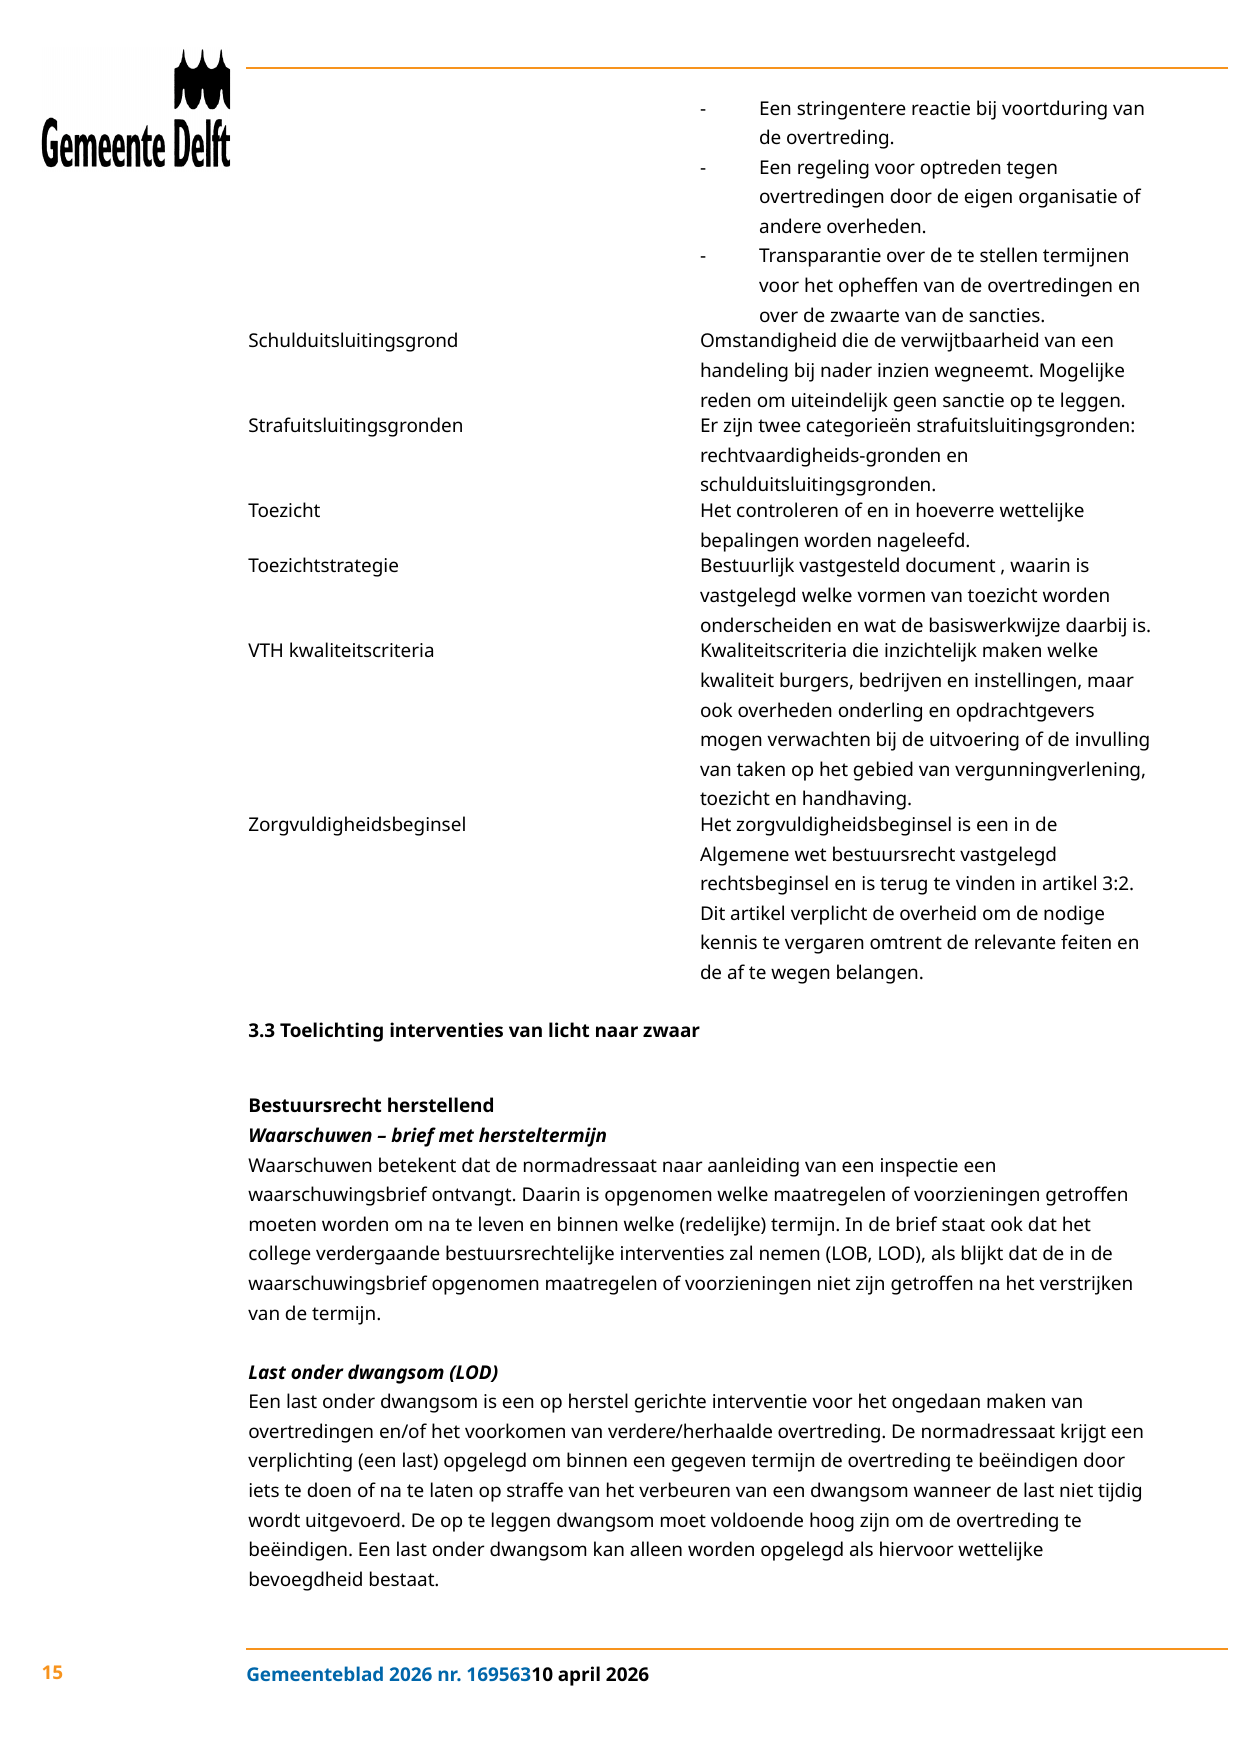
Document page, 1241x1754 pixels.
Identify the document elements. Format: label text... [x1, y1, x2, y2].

table_cell Er zijn twee categorieën strafuitsluitingsgronden: rechtvaardigheids-gronden en schulduitsluitingsgronden. [700, 413, 1152, 497]
table_cell Schulduitsluitingsgrond [248, 328, 700, 412]
text Waarschuwen – brief met hersteltermijn [248, 1122, 1152, 1148]
table_cell VTH kwaliteitscriteria [248, 638, 700, 811]
table_cell [248, 95, 700, 328]
table_cell Omstandigheid die de verwijtbaarheid van een handeling bij nader inzien wegneemt. Mogelijke reden om uiteindelijk geen sanctie op te leggen. [700, 328, 1152, 412]
table_cell Kwaliteitscriteria die inzichtelijk maken welke kwaliteit burgers, bedrijven en instellingen, maar ook overheden onderling en opdrachtgevers mogen verwachten bij de uitvoering of de invulling van taken op het gebied van vergunningverlening, toezicht en handhaving. [700, 638, 1152, 811]
table_cell Het controleren of en in hoeverre wettelijke bepalingen worden nageleefd. [700, 498, 1152, 553]
table_cell Zorgvuldigheidsbeginsel [248, 811, 700, 985]
text Waarschuwen betekent dat de normadressaat naar aanleiding van een inspectie een waarschuwingsbrief ontvangt. Daarin is opgenomen welke maatregelen of voorzieningen getroffen moeten worden om na te leven en binnen welke (redelijke) termijn. In de brief staat ook dat het college verdergaande bestuursrechtelijke interventies zal nemen (LOB, LOD), als blijkt dat de in de waarschuwingsbrief opgenomen maatregelen of voorzieningen niet zijn getroffen na het verstrijken van de termijn. [248, 1152, 1152, 1326]
table_cell Een stringentere reactie bij voortduring van de overtreding. Een regeling voor optreden tegen overtredingen door de eigen organisatie of andere overheden. Transparantie over de te stellen termijnen voor het opheffen van de overtredingen en over de zwaarte van de sancties. [700, 95, 1152, 328]
table_cell Het zorgvuldigheidsbeginsel is een in de Algemene wet bestuursrecht vastgelegd rechtsbeginsel en is terug te vinden in artikel 3:2. Dit artikel verplicht de overheid om de nodige kennis te vergaren omtrent de relevante feiten en de af te wegen belangen. [700, 811, 1152, 985]
text Een last onder dwangsom is een op herstel gerichte interventie voor het ongedaan maken van overtredingen en/of het voorkomen van verdere/herhaalde overtreding. De normadressaat krijgt een verplichting (een last) opgelegd om binnen een gegeven termijn de overtreding te beëindigen door iets te doen of na te laten op straffe van het verbeuren van een dwangsom wanneer de last niet tijdig wordt uitgevoerd. De op te leggen dwangsom moet voldoende hoog zijn om de overtreding te beëindigen. Een last onder dwangsom kan alleen worden opgelegd als hiervoor wettelijke bevoegdheid bestaat. [248, 1388, 1152, 1592]
text 3.3 Toelichting interventies van licht naar zwaar [248, 1018, 1152, 1043]
table_cell Strafuitsluitingsgronden [248, 413, 700, 497]
table_cell Toezichtstrategie [248, 553, 700, 638]
table_cell Bestuurlijk vastgesteld document , waarin is vastgelegd welke vormen van toezicht worden onderscheiden en wat de basiswerkwijze daarbij is. [700, 553, 1152, 638]
text Last onder dwangsom (LOD) [248, 1359, 1152, 1385]
text Bestuursrecht herstellend [248, 1093, 1152, 1118]
picture [41, 47, 231, 172]
table_cell Toezicht [248, 498, 700, 553]
